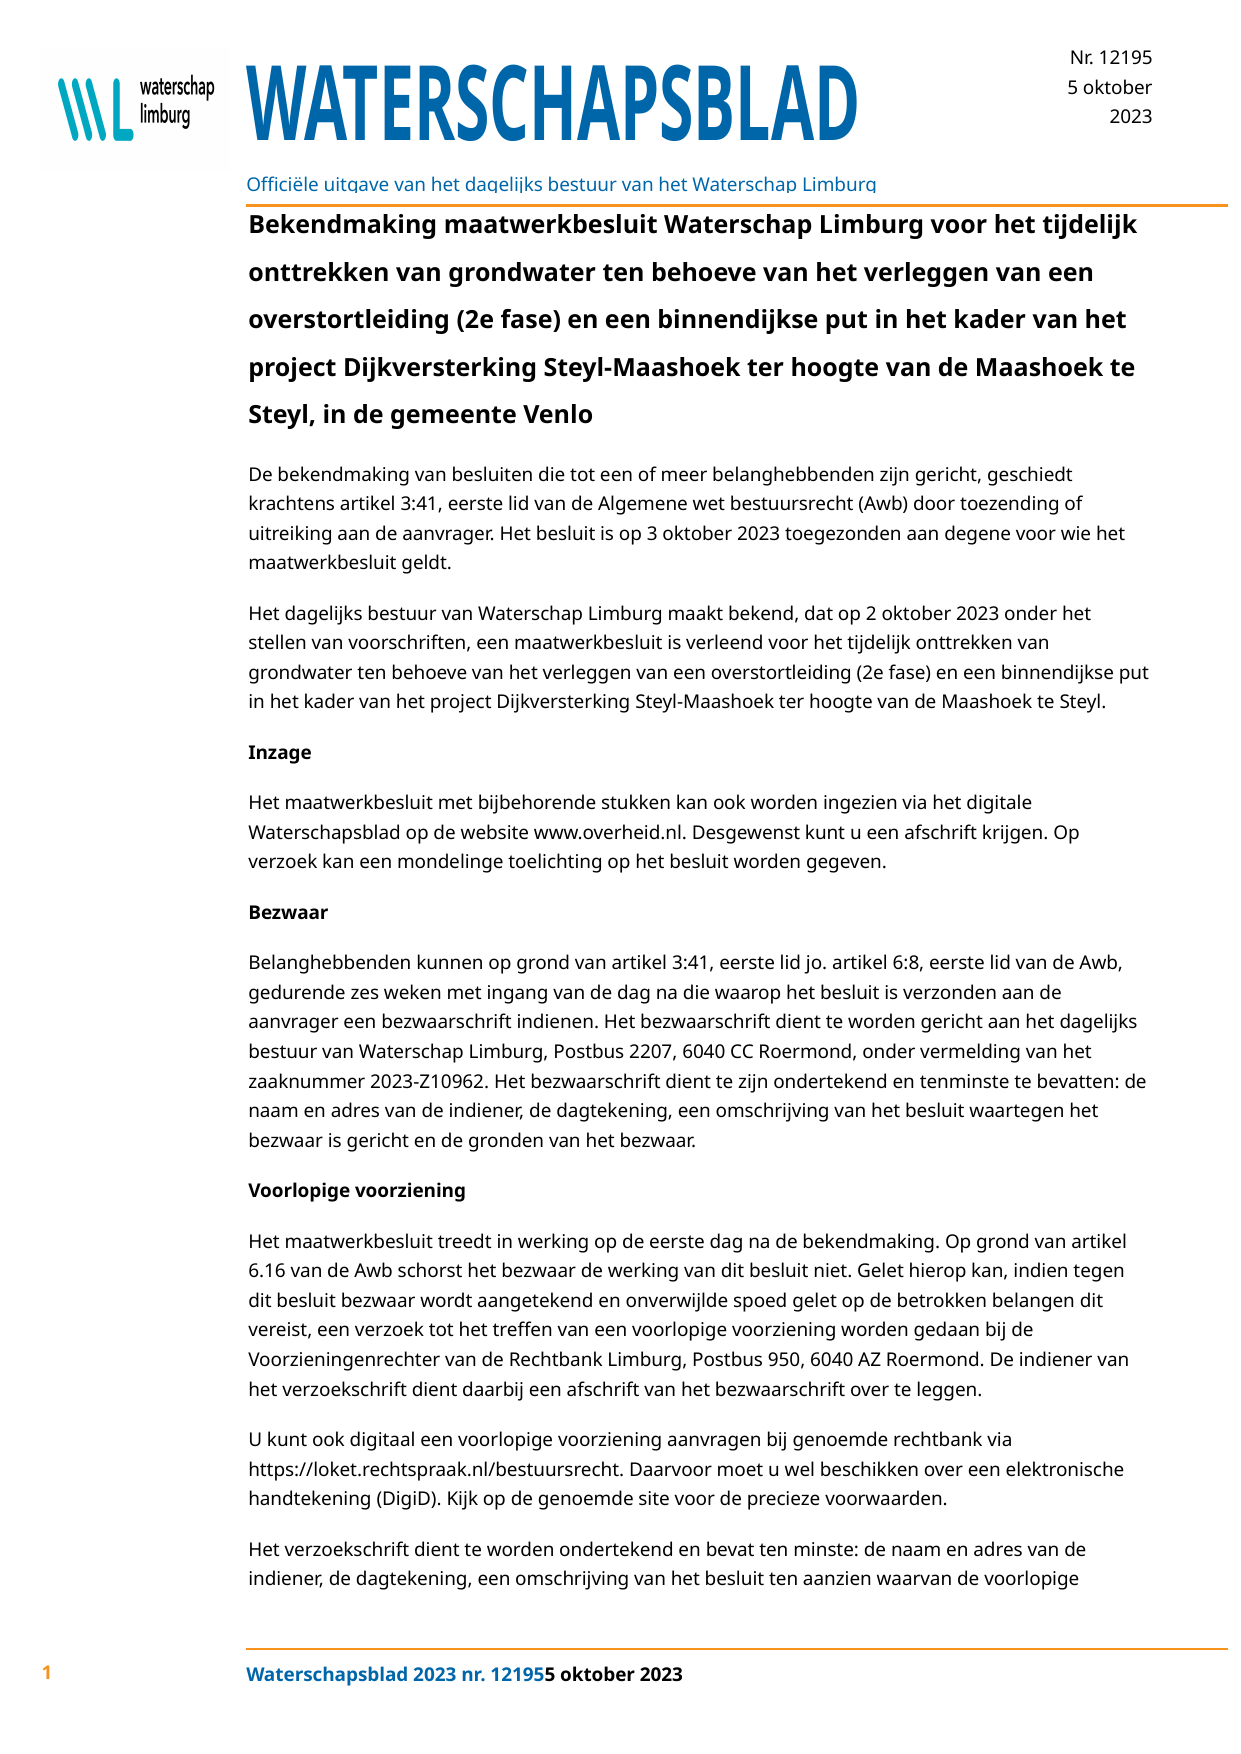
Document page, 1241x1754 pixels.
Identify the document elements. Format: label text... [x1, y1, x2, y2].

text Het dagelijks bestuur van Waterschap Limburg maakt bekend, dat op 2 oktober 2023 onder het stellen van voorschriften, een maatwerkbesluit is verleend voor het tijdelijk onttrekken van grondwater ten behoeve van het verleggen van een overstortleiding (2e fase) en een binnendijkse put in het kader van het project Dijkversterking Steyl-Maashoek ter hoogte van de Maashoek te Steyl. [248, 600, 1152, 714]
text Voorlopige voorziening [248, 1177, 1152, 1203]
text Bekendmaking maatwerkbesluit Waterschap Limburg voor het tijdelijk onttrekken van grondwater ten behoeve van het verleggen van een overstortleiding (2e fase) en een binnendijkse put in het kader van het project Dijkversterking Steyl-Maashoek ter hoogte van de Maashoek te Steyl, in de gemeente Venlo [248, 207, 1152, 431]
text U kunt ook digitaal een voorlopige voorziening aanvragen bij genoemde rechtbank via https://loket.rechtspraak.nl/bestuursrecht. Daarvoor moet u wel beschikken over een elektronische handtekening (DigiD). Kijk op de genoemde site voor de precieze voorwaarden. [248, 1426, 1152, 1511]
text Het verzoekschrift dient te worden ondertekend en bevat ten minste: de naam en adres van de indiener, de dagtekening, een omschrijving van het besluit ten aanzien waarvan de voorlopige [248, 1536, 1152, 1591]
text Het maatwerkbesluit treedt in werking op de eerste dag na de bekendmaking. Op grond van artikel 6.16 van de Awb schorst het bezwaar de werking van dit besluit niet. Gelet hierop kan, indien tegen dit besluit bezwaar wordt aangetekend en onverwijlde spoed gelet op de betrokken belangen dit vereist, een verzoek tot het treffen van een voorlopige voorziening worden gedaan bij de Voorzieningenrechter van de Rechtbank Limburg, Postbus 950, 6040 AZ Roermond. De indiener van het verzoekschrift dient daarbij een afschrift van het bezwaarschrift over te leggen. [248, 1228, 1152, 1401]
picture [41, 47, 231, 172]
text Belanghebbenden kunnen op grond van artikel 3:41, eerste lid jo. artikel 6:8, eerste lid van de Awb, gedurende zes weken met ingang van de dag na die waarop het besluit is verzonden aan de aanvrager een bezwaarschrift indienen. Het bezwaarschrift dient te worden gericht aan het dagelijks bestuur van Waterschap Limburg, Postbus 2207, 6040 CC Roermond, onder vermelding van het zaaknummer 2023-Z10962. Het bezwaarschrift dient te zijn ondertekend en tenminste te bevatten: de naam en adres van de indiener, de dagtekening, een omschrijving van het besluit waartegen het bezwaar is gericht en de gronden van het bezwaar. [248, 949, 1152, 1153]
text De bekendmaking van besluiten die tot een of meer belanghebbenden zijn gericht, geschiedt krachtens artikel 3:41, eerste lid van de Algemene wet bestuursrecht (Awb) door toezending of uitreiking aan de aanvrager. Het besluit is op 3 oktober 2023 toegezonden aan degene voor wie het maatwerkbesluit geldt. [248, 461, 1152, 575]
text Het maatwerkbesluit met bijbehorende stukken kan ook worden ingezien via het digitale Waterschapsblad op de website www.overheid.nl. Desgewenst kunt u een afschrift krijgen. Op verzoek kan een mondelinge toelichting op het besluit worden gegeven. [248, 789, 1152, 874]
text Inzage [248, 739, 1152, 765]
text Bezwaar [248, 899, 1152, 925]
